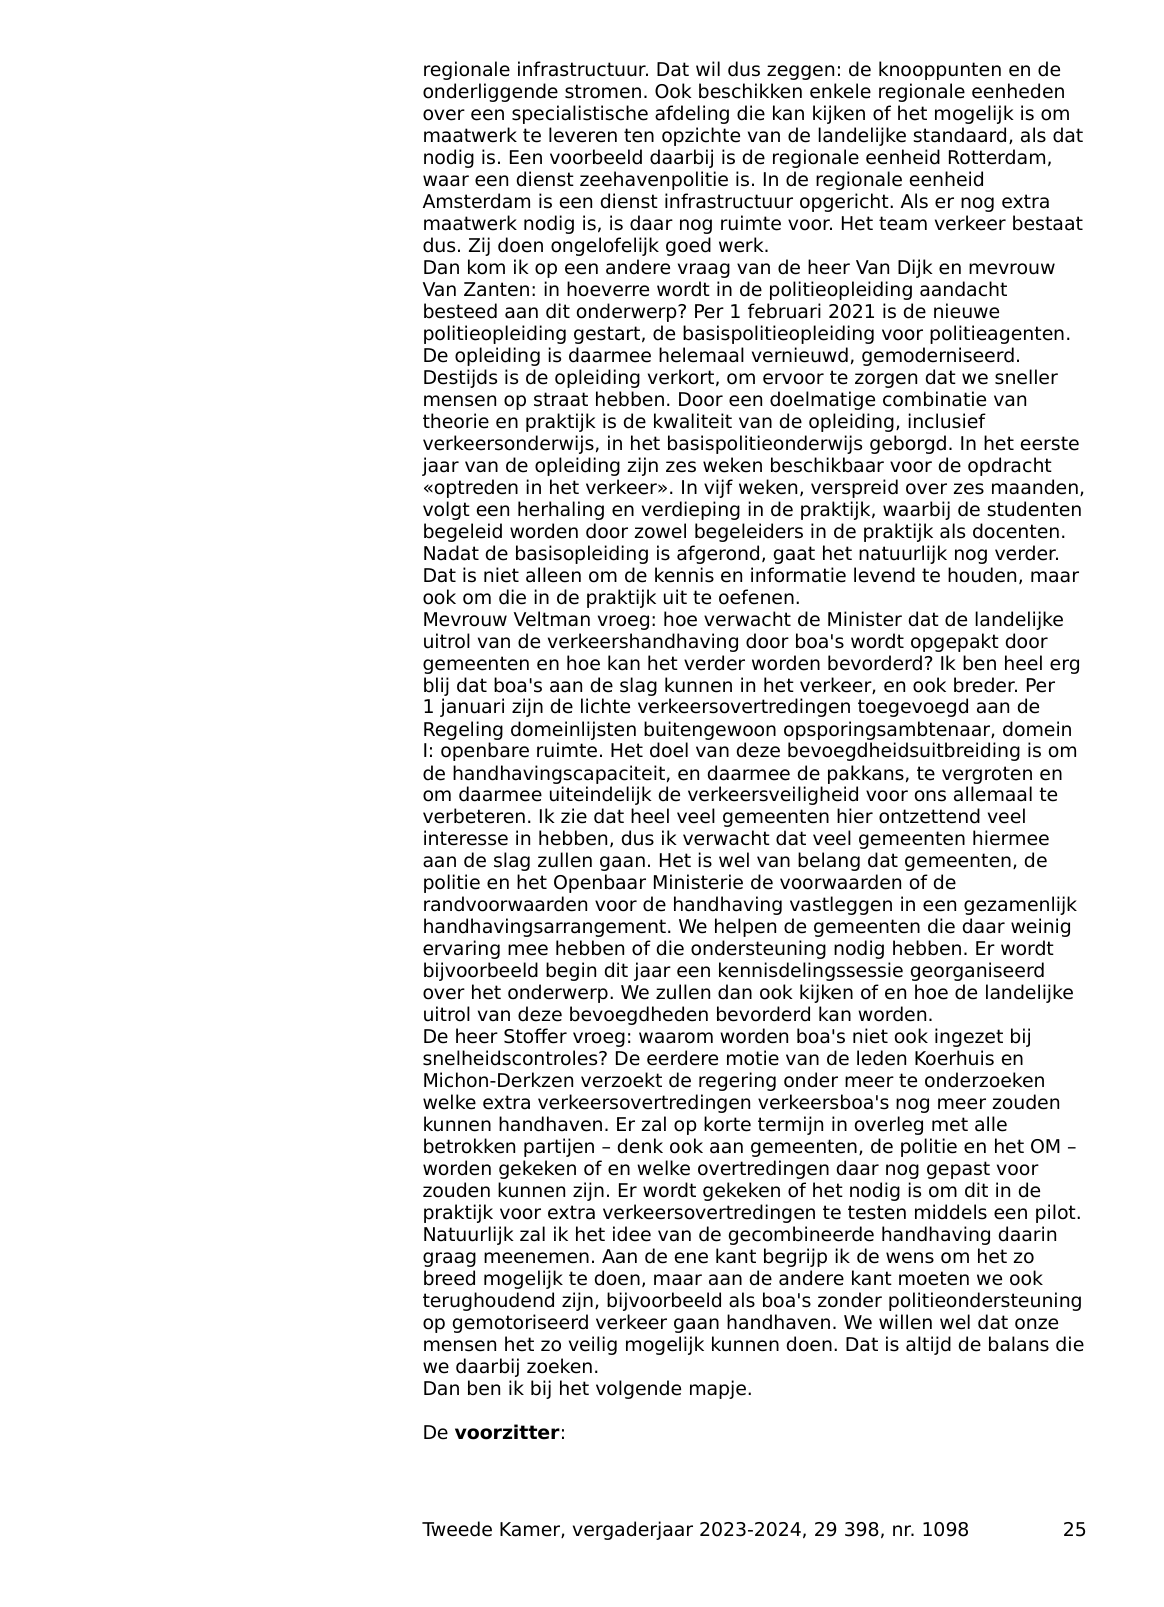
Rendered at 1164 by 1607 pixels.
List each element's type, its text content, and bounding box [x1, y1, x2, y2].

text De voorzitter: [422, 1422, 1087, 1444]
text Mevrouw Veltman vroeg: hoe verwacht de Minister dat de landelijke uitrol van de verkeershandhaving door boa's wordt opgepakt door gemeenten en hoe kan het verder worden bevorderd? Ik ben heel erg blij dat boa's aan de slag kunnen in het verkeer, en ook breder. Per 1 januari zijn de lichte verkeersovertredingen toegevoegd aan de Regeling domeinlijsten buitengewoon opsporingsambtenaar, domein I: openbare ruimte. Het doel van deze bevoegdheidsuitbreiding is om de handhavingscapaciteit, en daarmee de pakkans, te vergroten en om daarmee uiteindelijk de verkeersveiligheid voor ons allemaal te verbeteren. Ik zie dat heel veel gemeenten hier ontzettend veel interesse in hebben, dus ik verwacht dat veel gemeenten hiermee aan de slag zullen gaan. Het is wel van belang dat gemeenten, de politie en het Openbaar Ministerie de voorwaarden of de randvoorwaarden voor de handhaving vastleggen in een gezamenlijk handhavingsarrangement. We helpen de gemeenten die daar weinig ervaring mee hebben of die ondersteuning nodig hebben. Er wordt bijvoorbeeld begin dit jaar een kennisdelingssessie georganiseerd over het onderwerp. We zullen dan ook kijken of en hoe de landelijke uitrol van deze bevoegdheden bevorderd kan worden. [422, 608, 1087, 1026]
text Dan ben ik bij het volgende mapje. [422, 1378, 1087, 1400]
text regionale infrastructuur. Dat wil dus zeggen: de knooppunten en de onderliggende stromen. Ook beschikken enkele regionale eenheden over een specialistische afdeling die kan kijken of het mogelijk is om maatwerk te leveren ten opzichte van de landelijke standaard, als dat nodig is. Een voorbeeld daarbij is de regionale eenheid Rotterdam, waar een dienst zeehavenpolitie is. In de regionale eenheid Amsterdam is een dienst infrastructuur opgericht. Als er nog extra maatwerk nodig is, is daar nog ruimte voor. Het team verkeer bestaat dus. Zij doen ongelofelijk goed werk. [422, 59, 1087, 257]
text Dan kom ik op een andere vraag van de heer Van Dijk en mevrouw Van Zanten: in hoeverre wordt in de politieopleiding aandacht besteed aan dit onderwerp? Per 1 februari 2021 is de nieuwe politieopleiding gestart, de basispolitieopleiding voor politieagenten. De opleiding is daarmee helemaal vernieuwd, gemoderniseerd. Destijds is de opleiding verkort, om ervoor te zorgen dat we sneller mensen op straat hebben. Door een doelmatige combinatie van theorie en praktijk is de kwaliteit van de opleiding, inclusief verkeersonderwijs, in het basispolitieonderwijs geborgd. In het eerste jaar van de opleiding zijn zes weken beschikbaar voor de opdracht «optreden in het verkeer». In vijf weken, verspreid over zes maanden, volgt een herhaling en verdieping in de praktijk, waarbij de studenten begeleid worden door zowel begeleiders in de praktijk als docenten. Nadat de basisopleiding is afgerond, gaat het natuurlijk nog verder. Dat is niet alleen om de kennis en informatie levend te houden, maar ook om die in de praktijk uit te oefenen. [422, 257, 1087, 608]
text De heer Stoffer vroeg: waarom worden boa's niet ook ingezet bij snelheidscontroles? De eerdere motie van de leden Koerhuis en Michon-Derkzen verzoekt de regering onder meer te onderzoeken welke extra verkeersovertredingen verkeersboa's nog meer zouden kunnen handhaven. Er zal op korte termijn in overleg met alle betrokken partijen – denk ook aan gemeenten, de politie en het OM – worden gekeken of en welke overtredingen daar nog gepast voor zouden kunnen zijn. Er wordt gekeken of het nodig is om dit in de praktijk voor extra verkeersovertredingen te testen middels een pilot. Natuurlijk zal ik het idee van de gecombineerde handhaving daarin graag meenemen. Aan de ene kant begrijp ik de wens om het zo breed mogelijk te doen, maar aan de andere kant moeten we ook terughoudend zijn, bijvoorbeeld als boa's zonder politieondersteuning op gemotoriseerd verkeer gaan handhaven. We willen wel dat onze mensen het zo veilig mogelijk kunnen doen. Dat is altijd de balans die we daarbij zoeken. [422, 1026, 1087, 1378]
